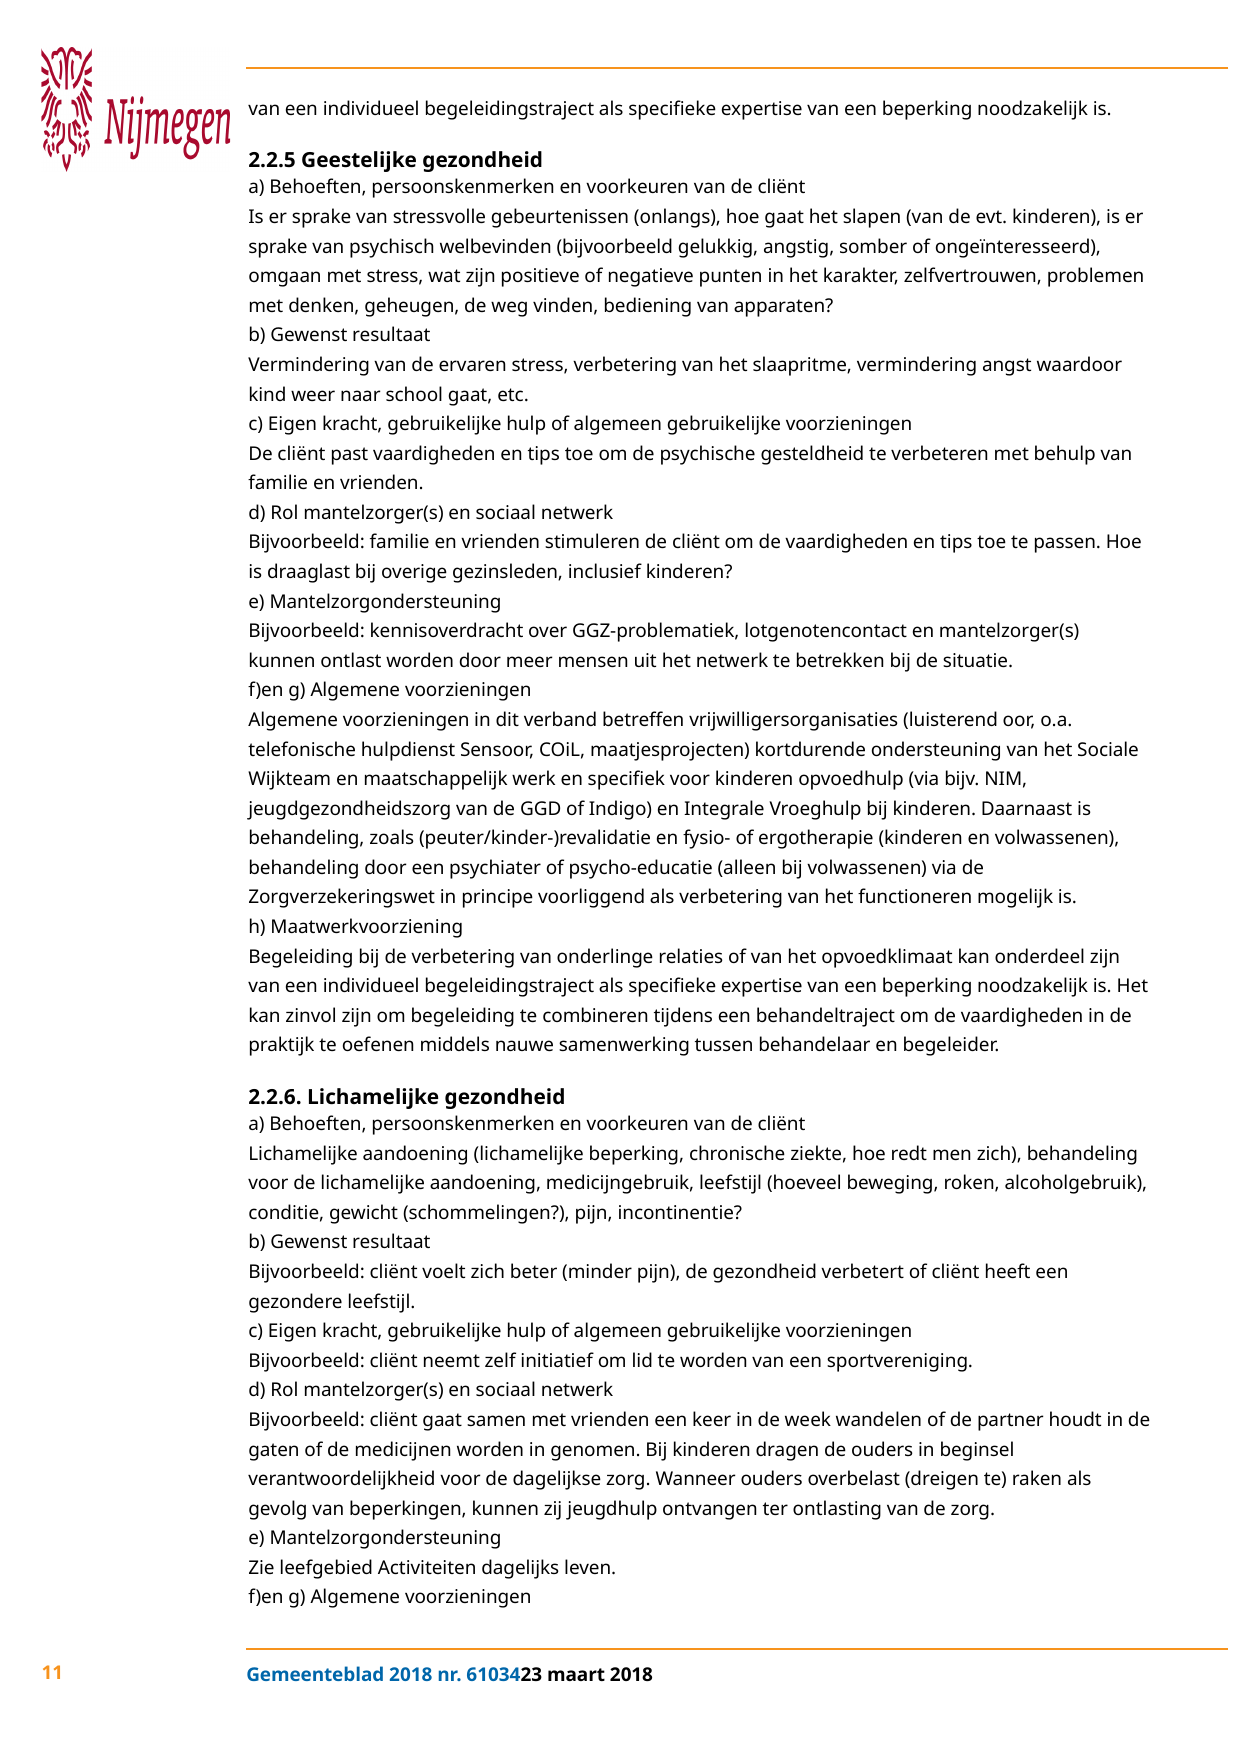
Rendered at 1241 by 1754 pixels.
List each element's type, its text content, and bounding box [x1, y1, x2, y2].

text Begeleiding bij de verbetering van onderlinge relaties of van het opvoedklimaat kan onderdeel zijn van een individueel begeleidingstraject als specifieke expertise van een beperking noodzakelijk is. Het kan zinvol zijn om begeleiding te combineren tijdens een behandeltraject om de vaardigheden in de praktijk te oefenen middels nauwe samenwerking tussen behandelaar en begeleider. [248, 943, 1152, 1057]
text h) Maatwerkvoorziening [248, 913, 1152, 939]
text d) Rol mantelzorger(s) en sociaal netwerk [248, 499, 1152, 525]
text d) Rol mantelzorger(s) en sociaal netwerk [248, 1377, 1152, 1402]
text e) Mantelzorgondersteuning [248, 588, 1152, 613]
text van een individueel begeleidingstraject als specifieke expertise van een beperking noodzakelijk is. [248, 95, 1152, 121]
text Vermindering van de ervaren stress, verbetering van het slaapritme, vermindering angst waardoor kind weer naar school gaat, etc. [248, 351, 1152, 406]
text a) Behoeften, persoonskenmerken en voorkeuren van de cliënt [248, 1110, 1152, 1136]
text b) Gewenst resultaat [248, 1229, 1152, 1254]
text b) Gewenst resultaat [248, 322, 1152, 347]
text Bijvoorbeeld: cliënt neemt zelf initiatief om lid te worden van een sportvereniging. [248, 1347, 1152, 1373]
text 2.2.5 Geestelijke gezondheid [248, 145, 1152, 174]
text e) Mantelzorgondersteuning [248, 1524, 1152, 1550]
text 2.2.6. Lichamelijke gezondheid [248, 1082, 1152, 1110]
text Is er sprake van stressvolle gebeurtenissen (onlangs), hoe gaat het slapen (van de evt. kinderen), is er sprake van psychisch welbevinden (bijvoorbeeld gelukkig, angstig, somber of ongeïnteresseerd), omgaan met stress, wat zijn positieve of negatieve punten in het karakter, zelfvertrouwen, problemen met denken, geheugen, de weg vinden, bediening van apparaten? [248, 203, 1152, 318]
text a) Behoeften, persoonskenmerken en voorkeuren van de cliënt [248, 174, 1152, 199]
text Lichamelijke aandoening (lichamelijke beperking, chronische ziekte, hoe redt men zich), behandeling voor de lichamelijke aandoening, medicijngebruik, leefstijl (hoeveel beweging, roken, alcoholgebruik), conditie, gewicht (schommelingen?), pijn, incontinentie? [248, 1140, 1152, 1225]
text Bijvoorbeeld: cliënt voelt zich beter (minder pijn), de gezondheid verbetert of cliënt heeft een gezondere leefstijl. [248, 1258, 1152, 1314]
picture [41, 47, 231, 172]
text c) Eigen kracht, gebruikelijke hulp of algemeen gebruikelijke voorzieningen [248, 1317, 1152, 1343]
text Algemene voorzieningen in dit verband betreffen vrijwilligersorganisaties (luisterend oor, o.a. telefonische hulpdienst Sensoor, COiL, maatjesprojecten) kortdurende ondersteuning van het Sociale Wijkteam en maatschappelijk werk en specifiek voor kinderen opvoedhulp (via bijv. NIM, jeugdgezondheidszorg van de GGD of Indigo) en Integrale Vroeghulp bij kinderen. Daarnaast is behandeling, zoals (peuter/kinder-)revalidatie en fysio- of ergotherapie (kinderen en volwassenen), behandeling door een psychiater of psycho-educatie (alleen bij volwassenen) via de Zorgverzekeringswet in principe voorliggend als verbetering van het functioneren mogelijk is. [248, 706, 1152, 909]
text Bijvoorbeeld: familie en vrienden stimuleren de cliënt om de vaardigheden en tips toe te passen. Hoe is draaglast bij overige gezinsleden, inclusief kinderen? [248, 529, 1152, 584]
text Bijvoorbeeld: cliënt gaat samen met vrienden een keer in de week wandelen of de partner houdt in de gaten of de medicijnen worden in genomen. Bij kinderen dragen de ouders in beginsel verantwoordelijkheid voor de dagelijkse zorg. Wanneer ouders overbelast (dreigen te) raken als gevolg van beperkingen, kunnen zij jeugdhulp ontvangen ter ontlasting van de zorg. [248, 1406, 1152, 1521]
text Zie leefgebied Activiteiten dagelijks leven. [248, 1554, 1152, 1580]
text f)en g) Algemene voorzieningen [248, 677, 1152, 702]
text Bijvoorbeeld: kennisoverdracht over GGZ-problematiek, lotgenotencontact en mantelzorger(s) kunnen ontlast worden door meer mensen uit het netwerk te betrekken bij de situatie. [248, 617, 1152, 673]
text De cliënt past vaardigheden en tips toe om de psychische gesteldheid te verbeteren met behulp van familie en vrienden. [248, 440, 1152, 495]
text f)en g) Algemene voorzieningen [248, 1584, 1152, 1609]
text c) Eigen kracht, gebruikelijke hulp of algemeen gebruikelijke voorzieningen [248, 410, 1152, 436]
